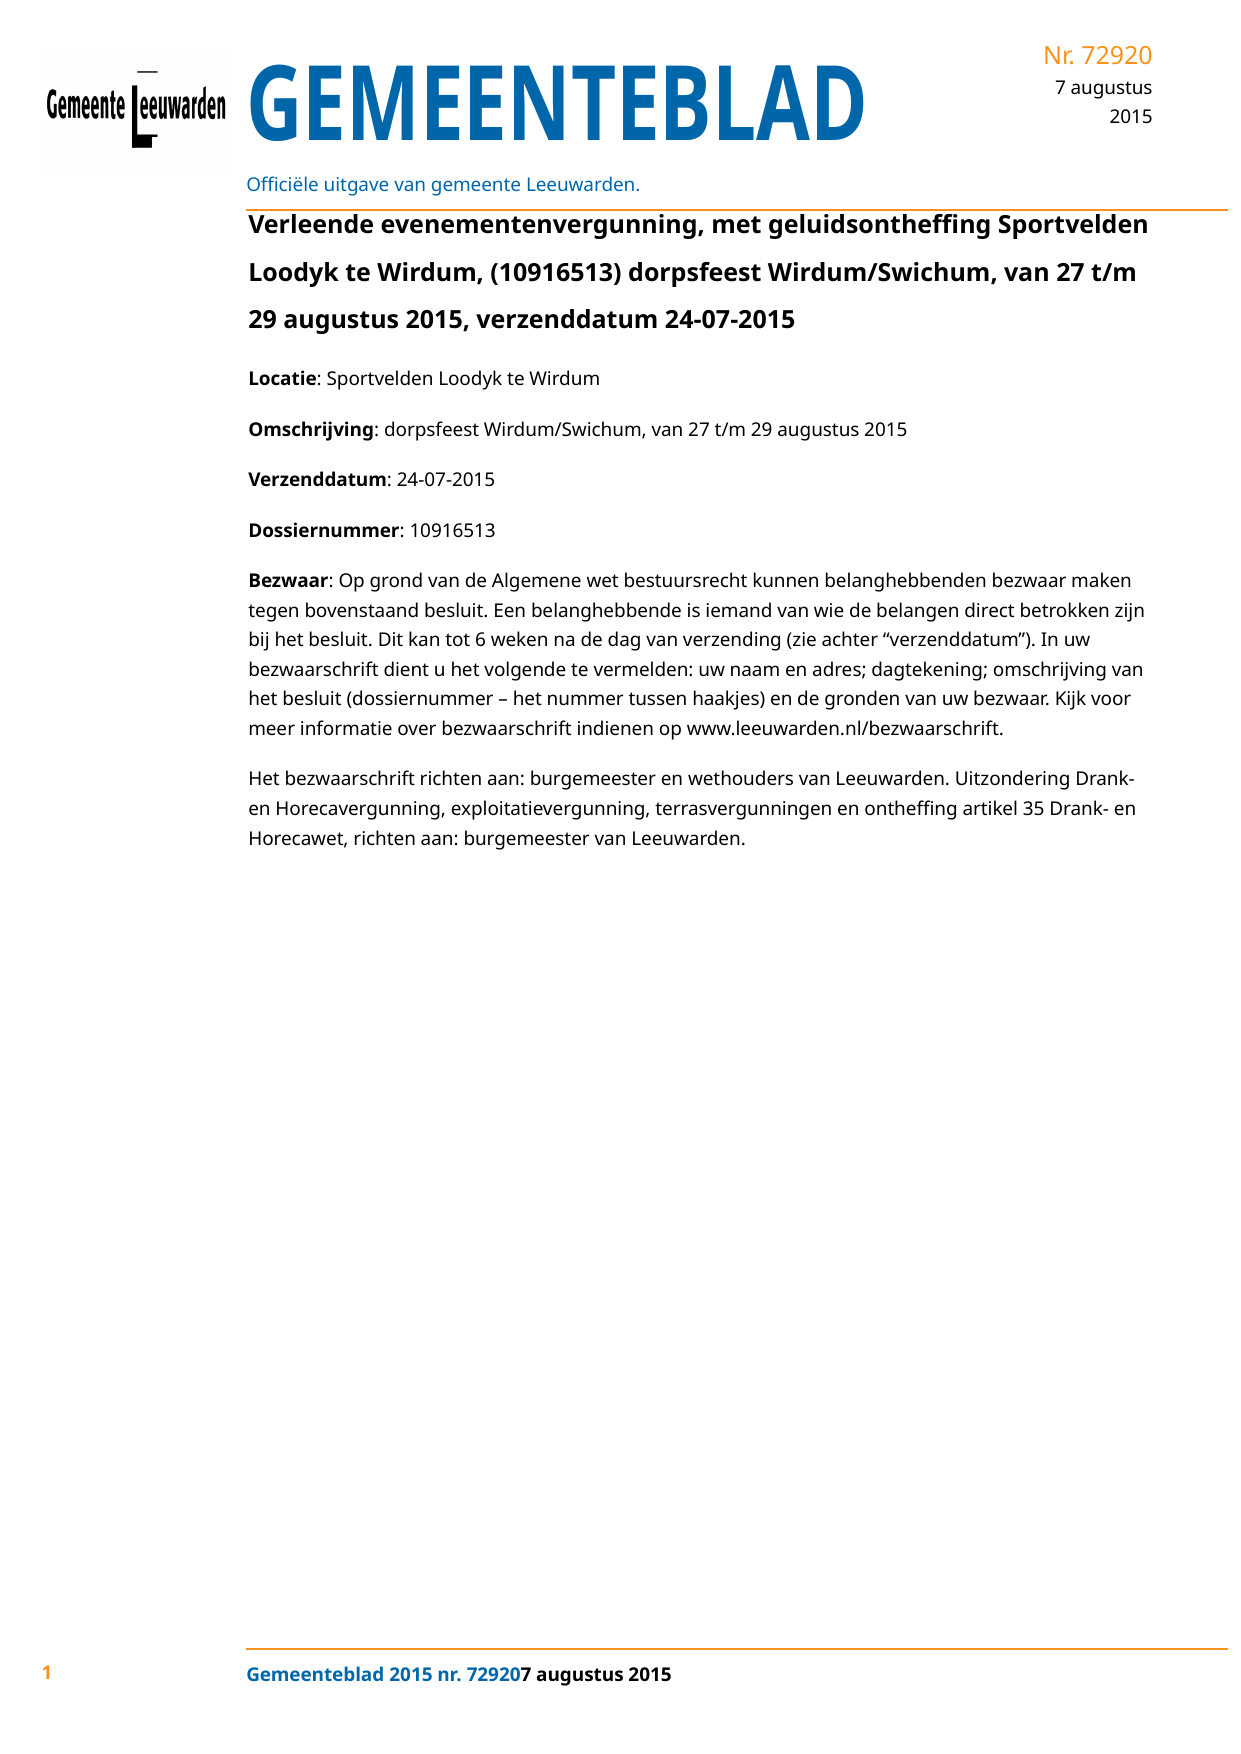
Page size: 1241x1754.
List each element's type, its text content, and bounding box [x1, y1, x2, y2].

text Omschrijving: dorpsfeest Wirdum/Swichum, van 27 t/m 29 augustus 2015 [248, 416, 1152, 442]
text Verleende evenementenvergunning, met geluidsontheffing Sportvelden Loodyk te Wirdum, (10916513) dorpsfeest Wirdum/Swichum, van 27 t/m 29 augustus 2015, verzenddatum 24-07-2015 [248, 211, 1152, 336]
text Locatie: Sportvelden Loodyk te Wirdum [248, 366, 1152, 391]
text Bezwaar: Op grond van de Algemene wet bestuursrecht kunnen belanghebbenden bezwaar maken tegen bovenstaand besluit. Een belanghebbende is iemand van wie de belangen direct betrokken zijn bij het besluit. Dit kan tot 6 weken na de dag van verzending (zie achter “verzenddatum”). In uw bezwaarschrift dient u het volgende te vermelden: uw naam en adres; dagtekening; omschrijving van het besluit (dossiernummer – het nummer tussen haakjes) en de gronden van uw bezwaar. Kijk voor meer informatie over bezwaarschrift indienen op www.leeuwarden.nl/bezwaarschrift. [248, 567, 1152, 741]
text Dossiernummer: 10916513 [248, 517, 1152, 542]
text Het bezwaarschrift richten aan: burgemeester en wethouders van Leeuwarden. Uitzondering Drank- en Horecavergunning, exploitatievergunning, terrasvergunningen en ontheffing artikel 35 Drank- en Horecawet, richten aan: burgemeester van Leeuwarden. [248, 766, 1152, 850]
text Verzenddatum: 24-07-2015 [248, 466, 1152, 492]
picture [41, 47, 231, 172]
